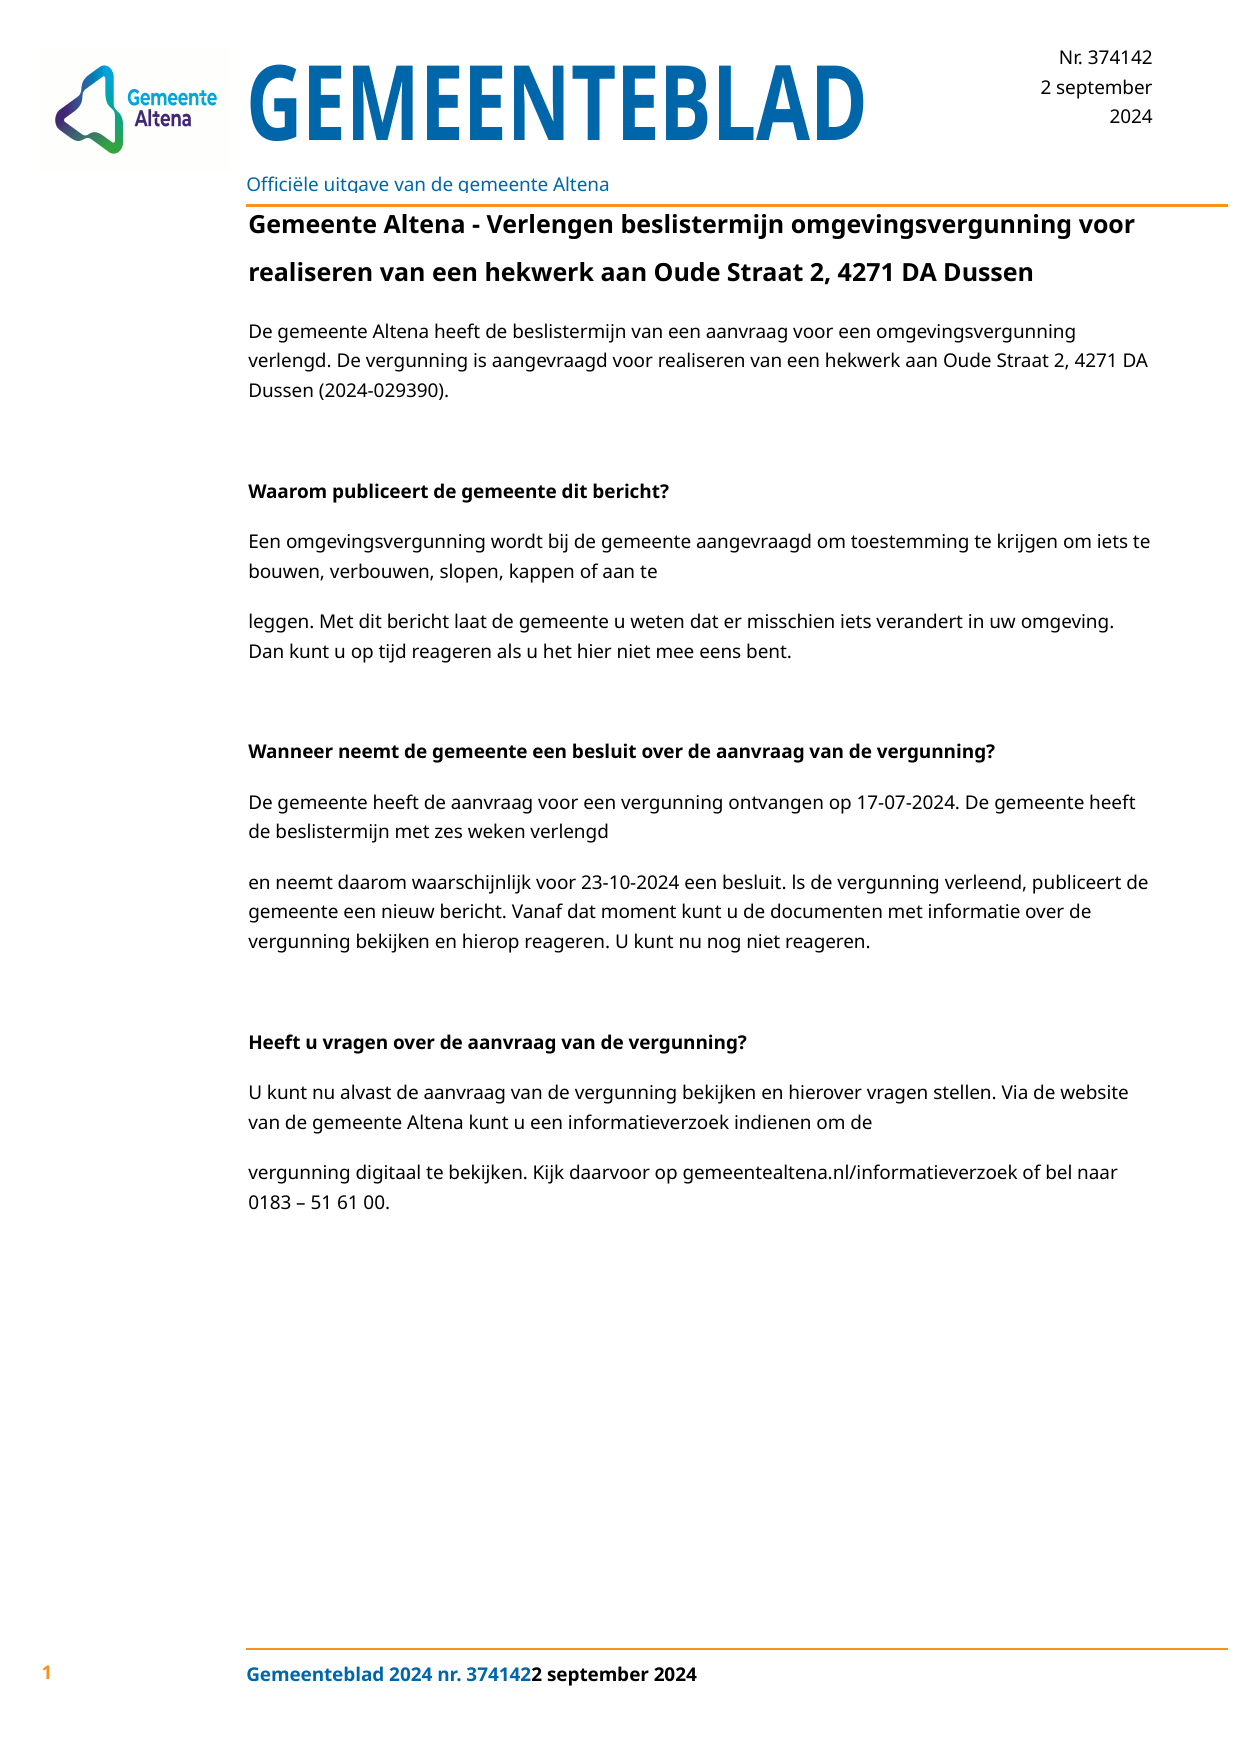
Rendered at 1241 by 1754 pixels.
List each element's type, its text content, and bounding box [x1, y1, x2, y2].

text De gemeente Altena heeft de beslistermijn van een aanvraag voor een omgevingsvergunning verlengd. De vergunning is aangevraagd voor realiseren van een hekwerk aan Oude Straat 2, 4271 DA Dussen (2024-029390). [248, 318, 1152, 403]
text leggen. Met dit bericht laat de gemeente u weten dat er misschien iets verandert in uw omgeving. Dan kunt u op tijd reageren als u het hier niet mee eens bent. [248, 608, 1152, 664]
text Heeft u vragen over de aanvraag van de vergunning? [248, 1029, 1152, 1055]
text Een omgevingsvergunning wordt bij de gemeente aangevraagd om toestemming te krijgen om iets te bouwen, verbouwen, slopen, kappen of aan te [248, 528, 1152, 584]
text en neemt daarom waarschijnlijk voor 23-10-2024 een besluit. ls de vergunning verleend, publiceert de gemeente een nieuw bericht. Vanaf dat moment kunt u de documenten met informatie over de vergunning bekijken en hierop reageren. U kunt nu nog niet reageren. [248, 869, 1152, 954]
text De gemeente heeft de aanvraag voor een vergunning ontvangen op 17-07-2024. De gemeente heeft de beslistermijn met zes weken verlengd [248, 789, 1152, 844]
text U kunt nu alvast de aanvraag van de vergunning bekijken en hierover vragen stellen. Via de website van de gemeente Altena kunt u een informatieverzoek indienen om de [248, 1079, 1152, 1135]
text vergunning digitaal te bekijken. Kijk daarvoor op gemeentealtena.nl/informatieverzoek of bel naar 0183 – 51 61 00. [248, 1159, 1152, 1215]
picture [41, 47, 231, 172]
text Wanneer neemt de gemeente een besluit over de aanvraag van de vergunning? [248, 739, 1152, 764]
text Gemeente Altena - Verlengen beslistermijn omgevingsvergunning voor realiseren van een hekwerk aan Oude Straat 2, 4271 DA Dussen [248, 207, 1152, 288]
text Waarom publiceert de gemeente dit bericht? [248, 478, 1152, 504]
